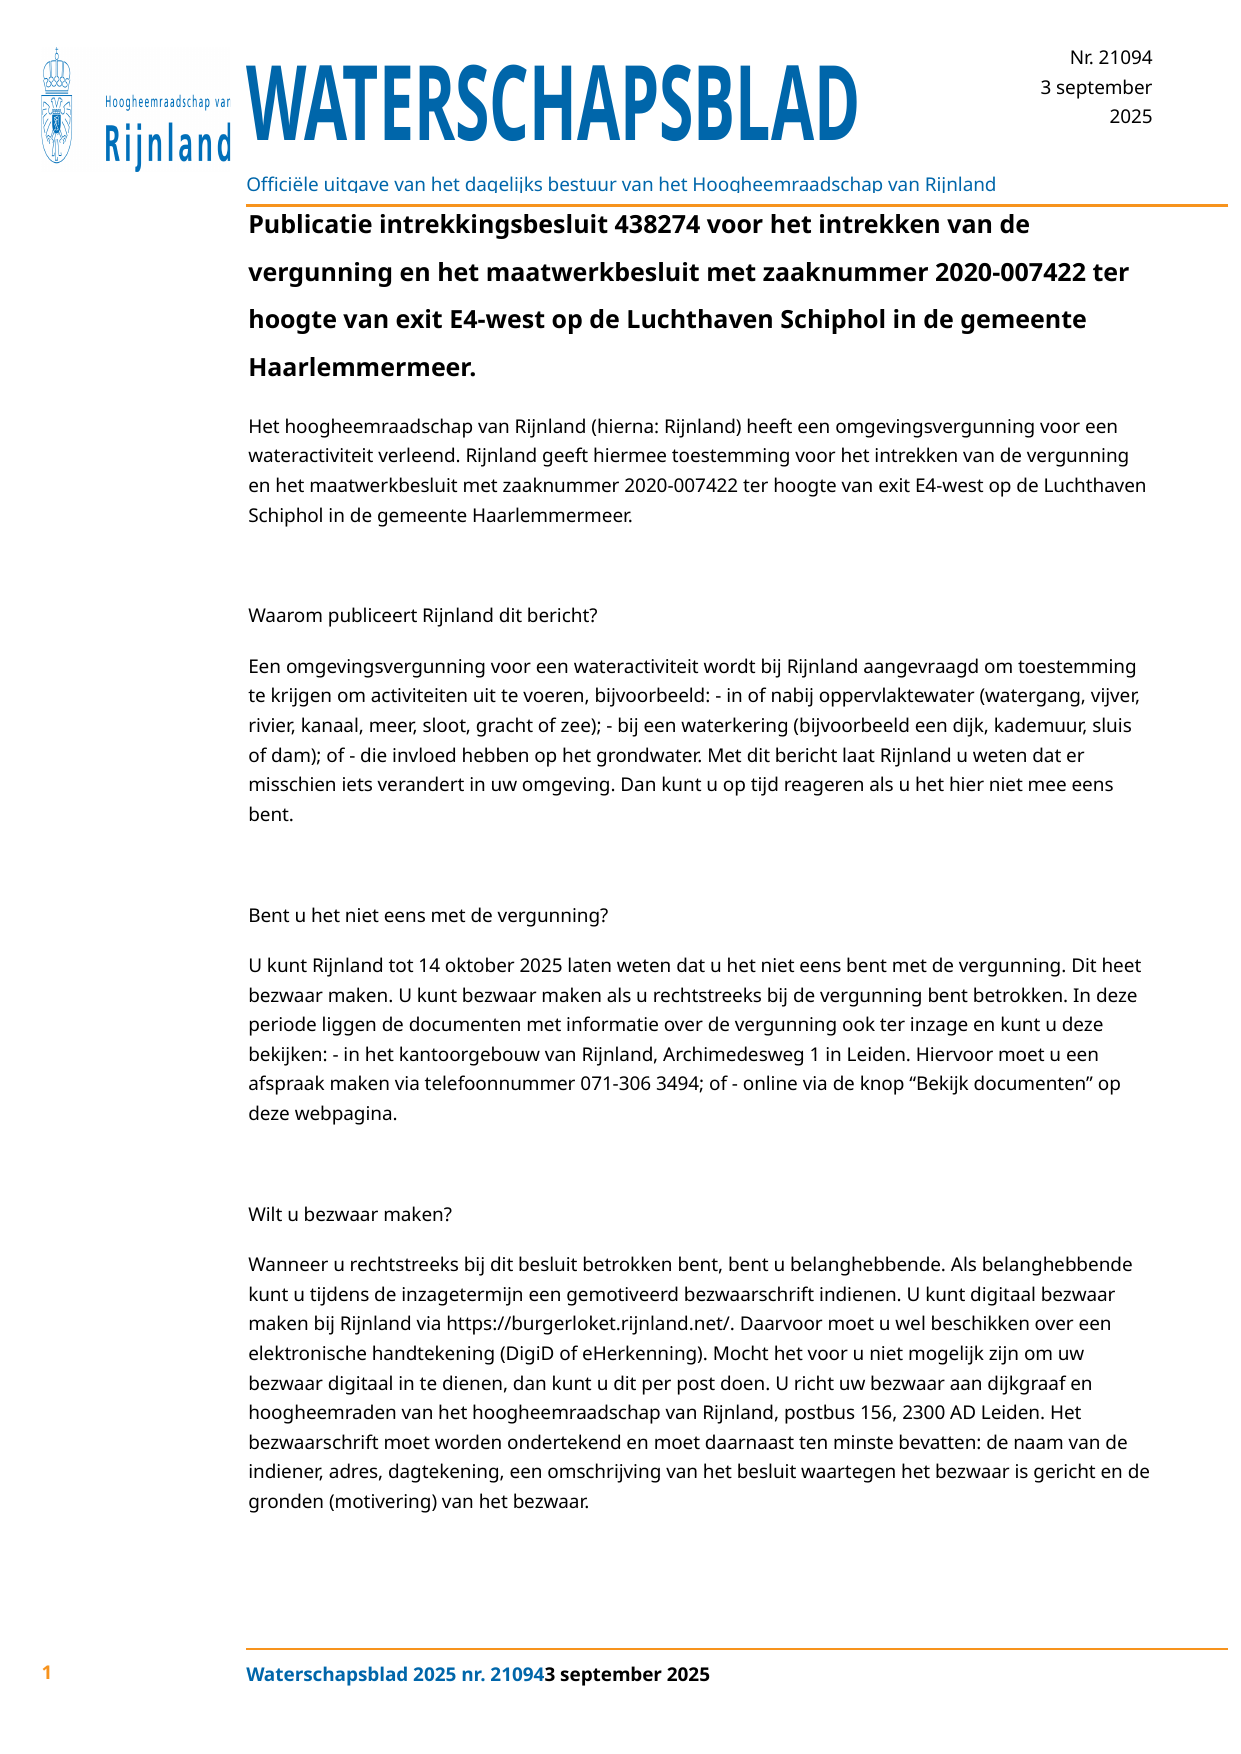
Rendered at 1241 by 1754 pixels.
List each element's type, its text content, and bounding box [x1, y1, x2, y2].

text Het hoogheemraadschap van Rijnland (hierna: Rijnland) heeft een omgevingsvergunning voor een wateractiviteit verleend. Rijnland geeft hiermee toestemming voor het intrekken van de vergunning en het maatwerkbesluit met zaaknummer 2020-007422 ter hoogte van exit E4-west op de Luchthaven Schiphol in de gemeente Haarlemmermeer. [248, 413, 1152, 528]
text Bent u het niet eens met de vergunning? [248, 902, 1152, 928]
text Publicatie intrekkingsbesluit 438274 voor het intrekken van de vergunning en het maatwerkbesluit met zaaknummer 2020-007422 ter hoogte van exit E4-west op de Luchthaven Schiphol in de gemeente Haarlemmermeer. [248, 207, 1152, 384]
text Een omgevingsvergunning voor een wateractiviteit wordt bij Rijnland aangevraagd om toestemming te krijgen om activiteiten uit te voeren, bijvoorbeeld: - in of nabij oppervlaktewater (watergang, vijver, rivier, kanaal, meer, sloot, gracht of zee); - bij een waterkering (bijvoorbeeld een dijk, kademuur, sluis of dam); of - die invloed hebben op het grondwater. Met dit bericht laat Rijnland u weten dat er misschien iets verandert in uw omgeving. Dan kunt u op tijd reageren als u het hier niet mee eens bent. [248, 653, 1152, 827]
text Wilt u bezwaar maken? [248, 1201, 1152, 1227]
text Waarom publiceert Rijnland dit bericht? [248, 603, 1152, 628]
text Wanneer u rechtstreeks bij dit besluit betrokken bent, bent u belanghebbende. Als belanghebbende kunt u tijdens de inzagetermijn een gemotiveerd bezwaarschrift indienen. U kunt digitaal bezwaar maken bij Rijnland via https://burgerloket.rijnland.net/. Daarvoor moet u wel beschikken over een elektronische handtekening (DigiD of eHerkenning). Mocht het voor u niet mogelijk zijn om uw bezwaar digitaal in te dienen, dan kunt u dit per post doen. U richt uw bezwaar aan dijkgraaf en hoogheemraden van het hoogheemraadschap van Rijnland, postbus 156, 2300 AD Leiden. Het bezwaarschrift moet worden ondertekend en moet daarnaast ten minste bevatten: de naam van de indiener, adres, dagtekening, een omschrijving van het besluit waartegen het bezwaar is gericht en de gronden (motivering) van het bezwaar. [248, 1251, 1152, 1514]
picture [41, 47, 231, 172]
text U kunt Rijnland tot 14 oktober 2025 laten weten dat u het niet eens bent met de vergunning. Dit heet bezwaar maken. U kunt bezwaar maken als u rechtstreeks bij de vergunning bent betrokken. In deze periode liggen de documenten met informatie over de vergunning ook ter inzage en kunt u deze bekijken: - in het kantoorgebouw van Rijnland, Archimedesweg 1 in Leiden. Hiervoor moet u een afspraak maken via telefoonnummer 071-306 3494; of - online via de knop “Bekijk documenten” op deze webpagina. [248, 952, 1152, 1126]
